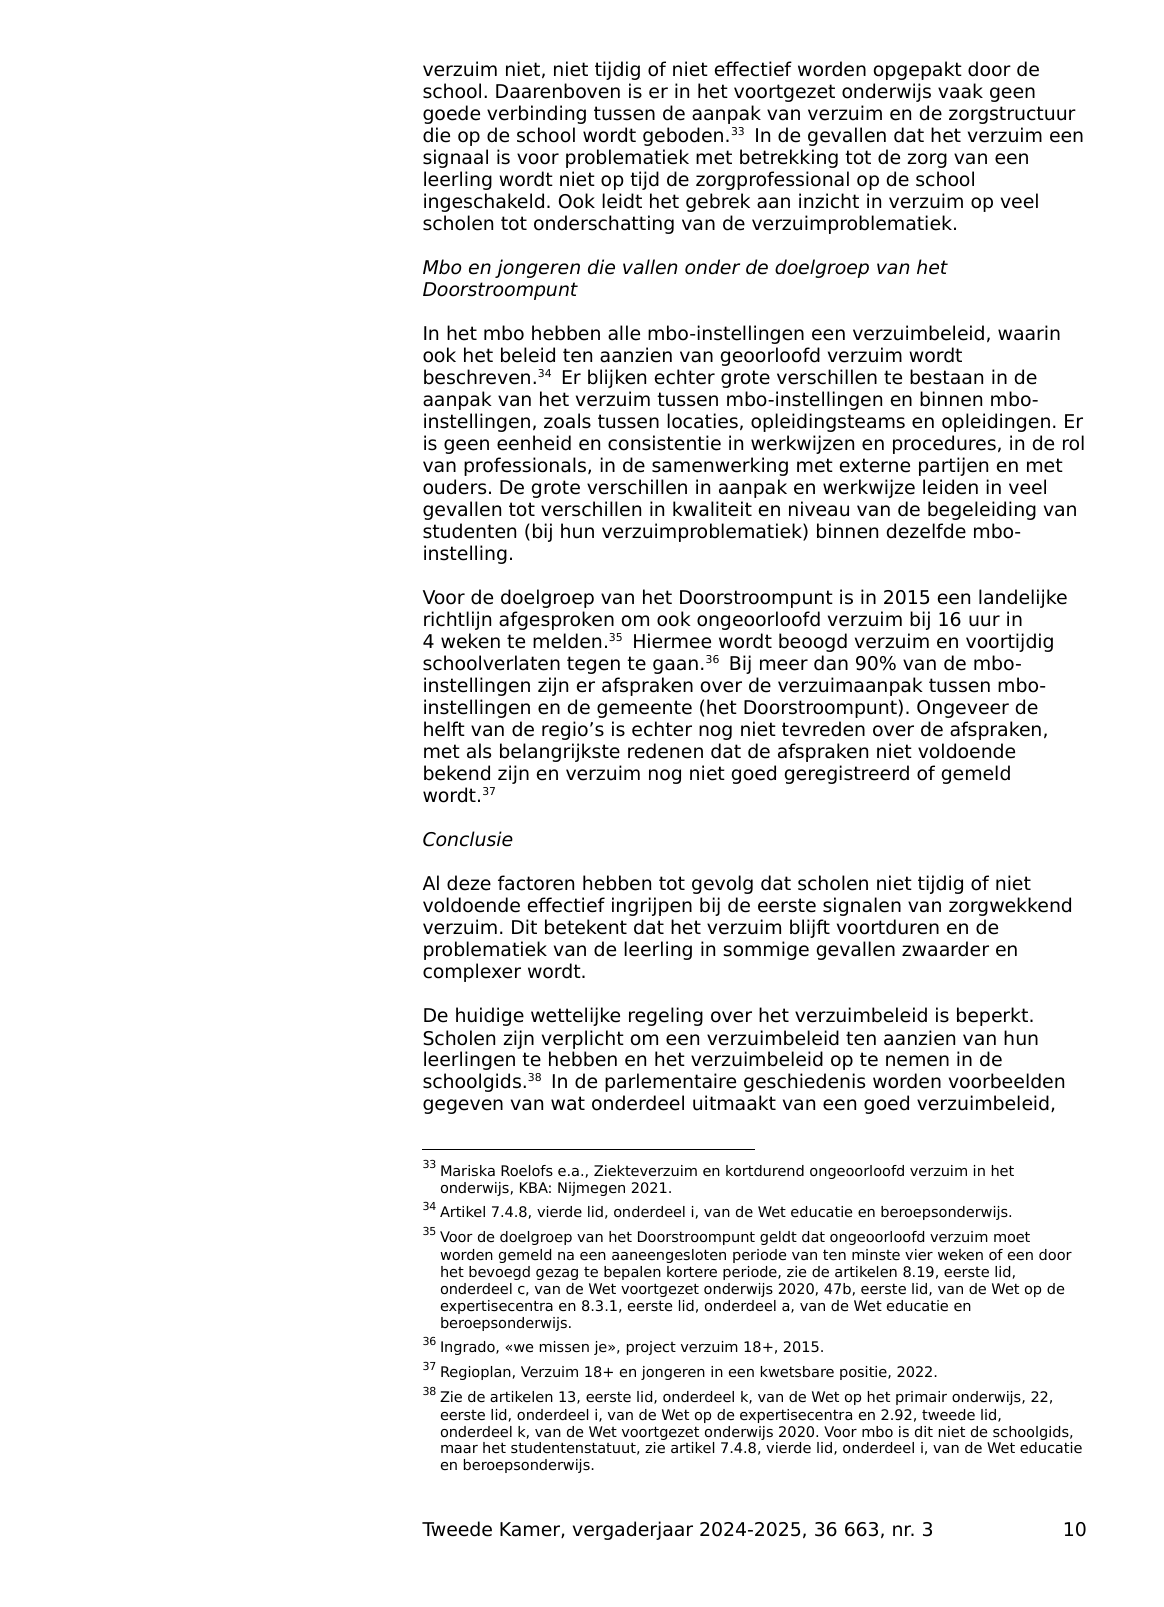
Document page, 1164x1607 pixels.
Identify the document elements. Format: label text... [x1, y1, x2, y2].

subtitle Conclusie [422, 829, 1087, 851]
text Artikel 7.4.8, vierde lid, onderdeel i, van de Wet educatie en beroepsonderwijs. [422, 1200, 1087, 1222]
subtitle Mbo en jongeren die vallen onder de doelgroep van het Doorstroompunt [422, 257, 1087, 301]
text In het mbo hebben alle mbo-instellingen een verzuimbeleid, waarin ook het beleid ten aanzien van geoorloofd verzuim wordt beschreven. Er blijken echter grote verschillen te bestaan in de aanpak van het verzuim tussen mbo-instellingen en binnen mbo-instellingen, zoals tussen locaties, opleidingsteams en opleidingen. Er is geen eenheid en consistentie in werkwijzen en procedures, in de rol van professionals, in de samenwerking met externe partijen en met ouders. De grote verschillen in aanpak en werkwijze leiden in veel gevallen tot verschillen in kwaliteit en niveau van de begeleiding van studenten (bij hun verzuimproblematiek) binnen dezelfde mbo-instelling. [422, 323, 1087, 565]
text Mariska Roelofs e.a., Ziekteverzuim en kortdurend ongeoorloofd verzuim in het onderwijs, KBA: Nijmegen 2021. [422, 1158, 1087, 1197]
text Ingrado, «we missen je», project verzuim 18+, 2015. [422, 1335, 1087, 1357]
text Al deze factoren hebben tot gevolg dat scholen niet tijdig of niet voldoende effectief ingrijpen bij de eerste signalen van zorgwekkend verzuim. Dit betekent dat het verzuim blijft voortduren en de problematiek van de leerling in sommige gevallen zwaarder en complexer wordt. [422, 873, 1087, 983]
text Zie de artikelen 13, eerste lid, onderdeel k, van de Wet op het primair onderwijs, 22, eerste lid, onderdeel i, van de Wet op de expertisecentra en 2.92, tweede lid, onderdeel k, van de Wet voortgezet onderwijs 2020. Voor mbo is dit niet de schoolgids, maar het studentenstatuut, zie artikel 7.4.8, vierde lid, onderdeel i, van de Wet educatie en beroepsonderwijs. [422, 1385, 1087, 1474]
text Voor de doelgroep van het Doorstroompunt is in 2015 een landelijke richtlijn afgesproken om ook ongeoorloofd verzuim bij 16 uur in 4 weken te melden. Hiermee wordt beoogd verzuim en voortijdig schoolverlaten tegen te gaan. Bij meer dan 90% van de mbo-instellingen zijn er afspraken over de verzuimaanpak tussen mbo-instellingen en de gemeente (het Doorstroompunt). Ongeveer de helft van de regio’s is echter nog niet tevreden over de afspraken, met als belangrijkste redenen dat de afspraken niet voldoende bekend zijn en verzuim nog niet goed geregistreerd of gemeld wordt. [422, 587, 1087, 807]
text verzuim niet, niet tijdig of niet effectief worden opgepakt door de school. Daarenboven is er in het voortgezet onderwijs vaak geen goede verbinding tussen de aanpak van verzuim en de zorgstructuur die op de school wordt geboden. In de gevallen dat het verzuim een signaal is voor problematiek met betrekking tot de zorg van een leerling wordt niet op tijd de zorgprofessional op de school ingeschakeld. Ook leidt het gebrek aan inzicht in verzuim op veel scholen tot onderschatting van de verzuimproblematiek. [422, 59, 1087, 235]
text Regioplan, Verzuim 18+ en jongeren in een kwetsbare positie, 2022. [422, 1360, 1087, 1382]
text De huidige wettelijke regeling over het verzuimbeleid is beperkt. Scholen zijn verplicht om een verzuimbeleid ten aanzien van hun leerlingen te hebben en het verzuimbeleid op te nemen in de schoolgids. In de parlementaire geschiedenis worden voorbeelden gegeven van wat onderdeel uitmaakt van een goed verzuimbeleid, [422, 1005, 1087, 1115]
text Voor de doelgroep van het Doorstroompunt geldt dat ongeoorloofd verzuim moet worden gemeld na een aaneengesloten periode van ten minste vier weken of een door het bevoegd gezag te bepalen kortere periode, zie de artikelen 8.19, eerste lid, onderdeel c, van de Wet voortgezet onderwijs 2020, 47b, eerste lid, van de Wet op de expertisecentra en 8.3.1, eerste lid, onderdeel a, van de Wet educatie en beroepsonderwijs. [422, 1225, 1087, 1332]
